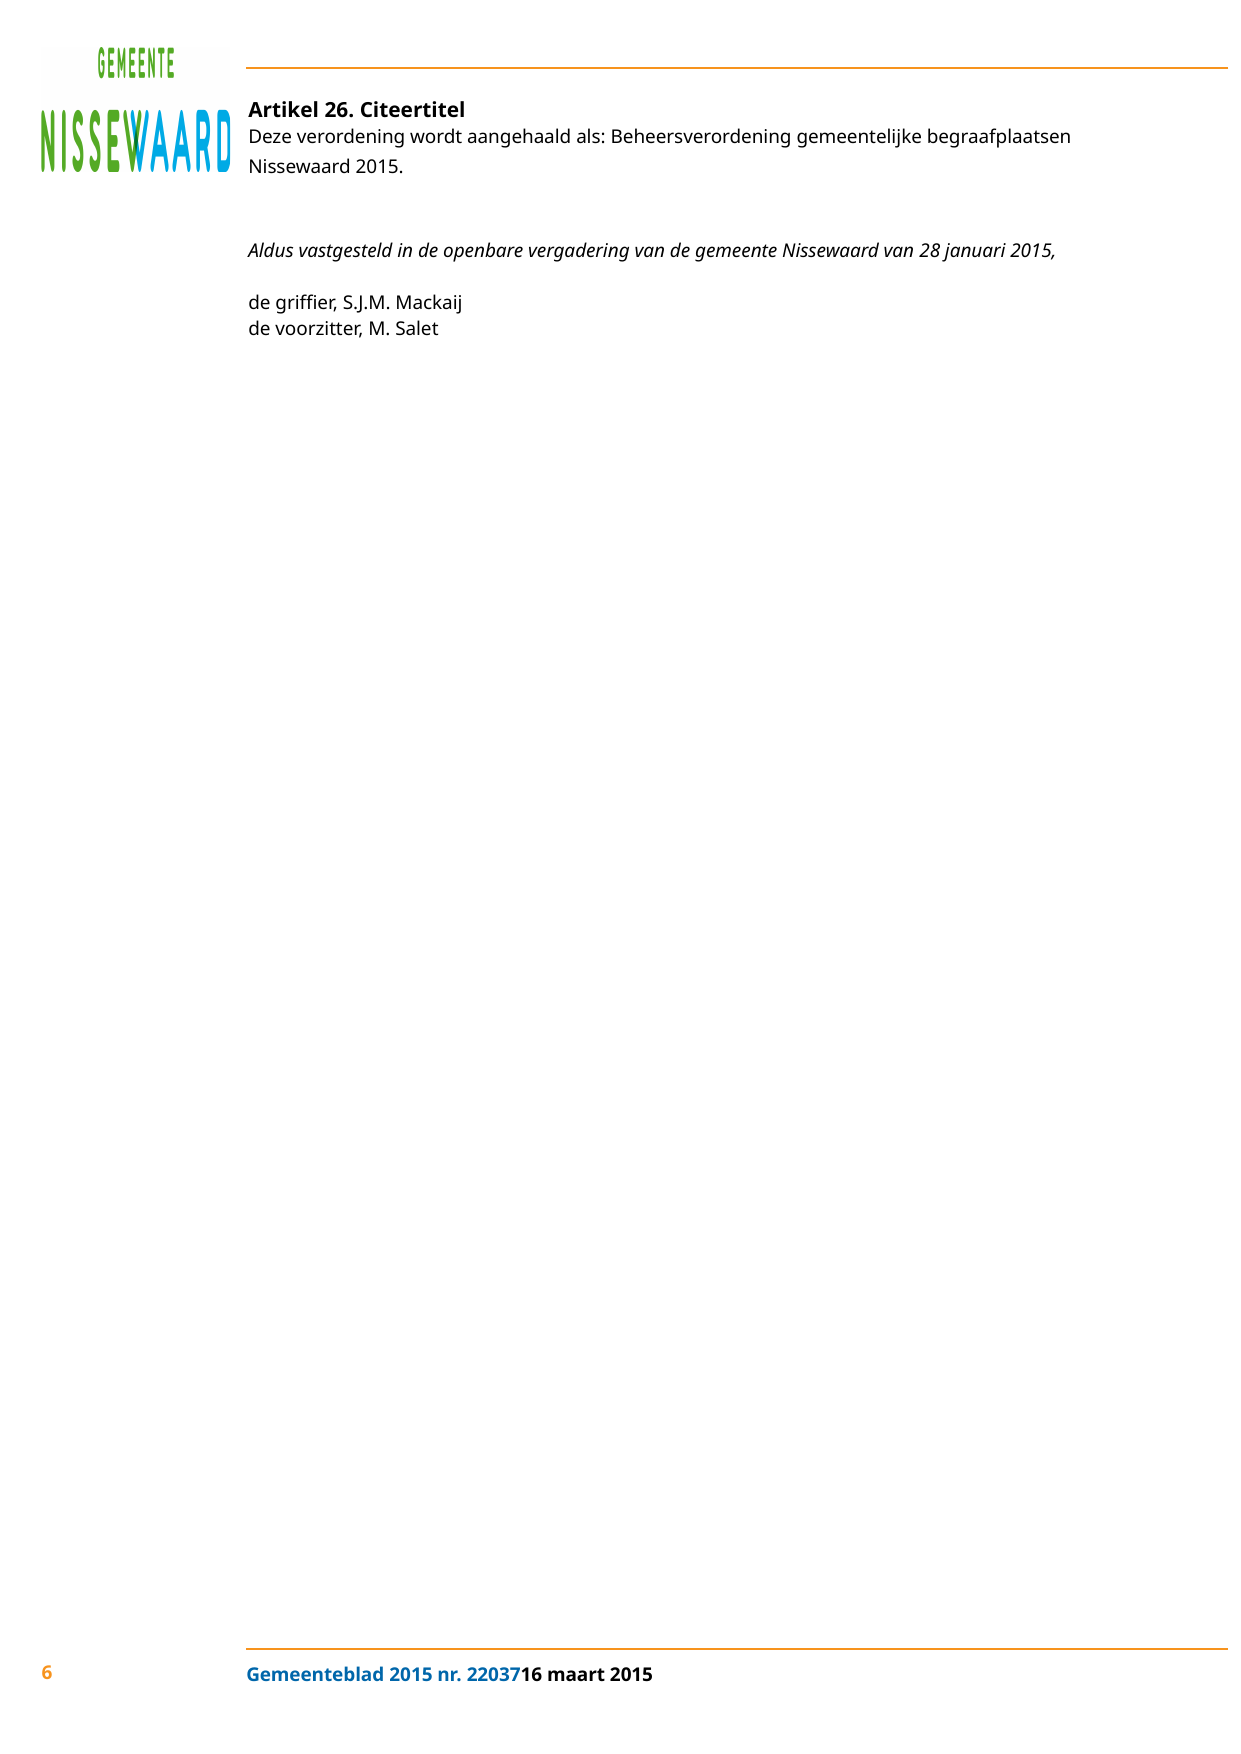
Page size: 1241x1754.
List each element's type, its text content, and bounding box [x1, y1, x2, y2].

picture [222, 122, 227, 160]
text de griffier, S.J.M. Mackaij [248, 289, 1152, 315]
text Deze verordening wordt aangehaald als: Beheersverordening gemeentelijke begraafplaatsen Nissewaard 2015. [248, 123, 1152, 178]
picture [176, 157, 187, 172]
text Aldus vastgesteld in de openbare vergadering van de gemeente Nissewaard van 28 januari 2015, [248, 238, 1152, 263]
text de voorzitter, M. Salet [248, 315, 1152, 341]
picture [41, 47, 231, 172]
picture [201, 122, 206, 138]
text Artikel 26. Citeertitel [248, 95, 1152, 123]
picture [154, 157, 165, 172]
picture [200, 151, 206, 172]
